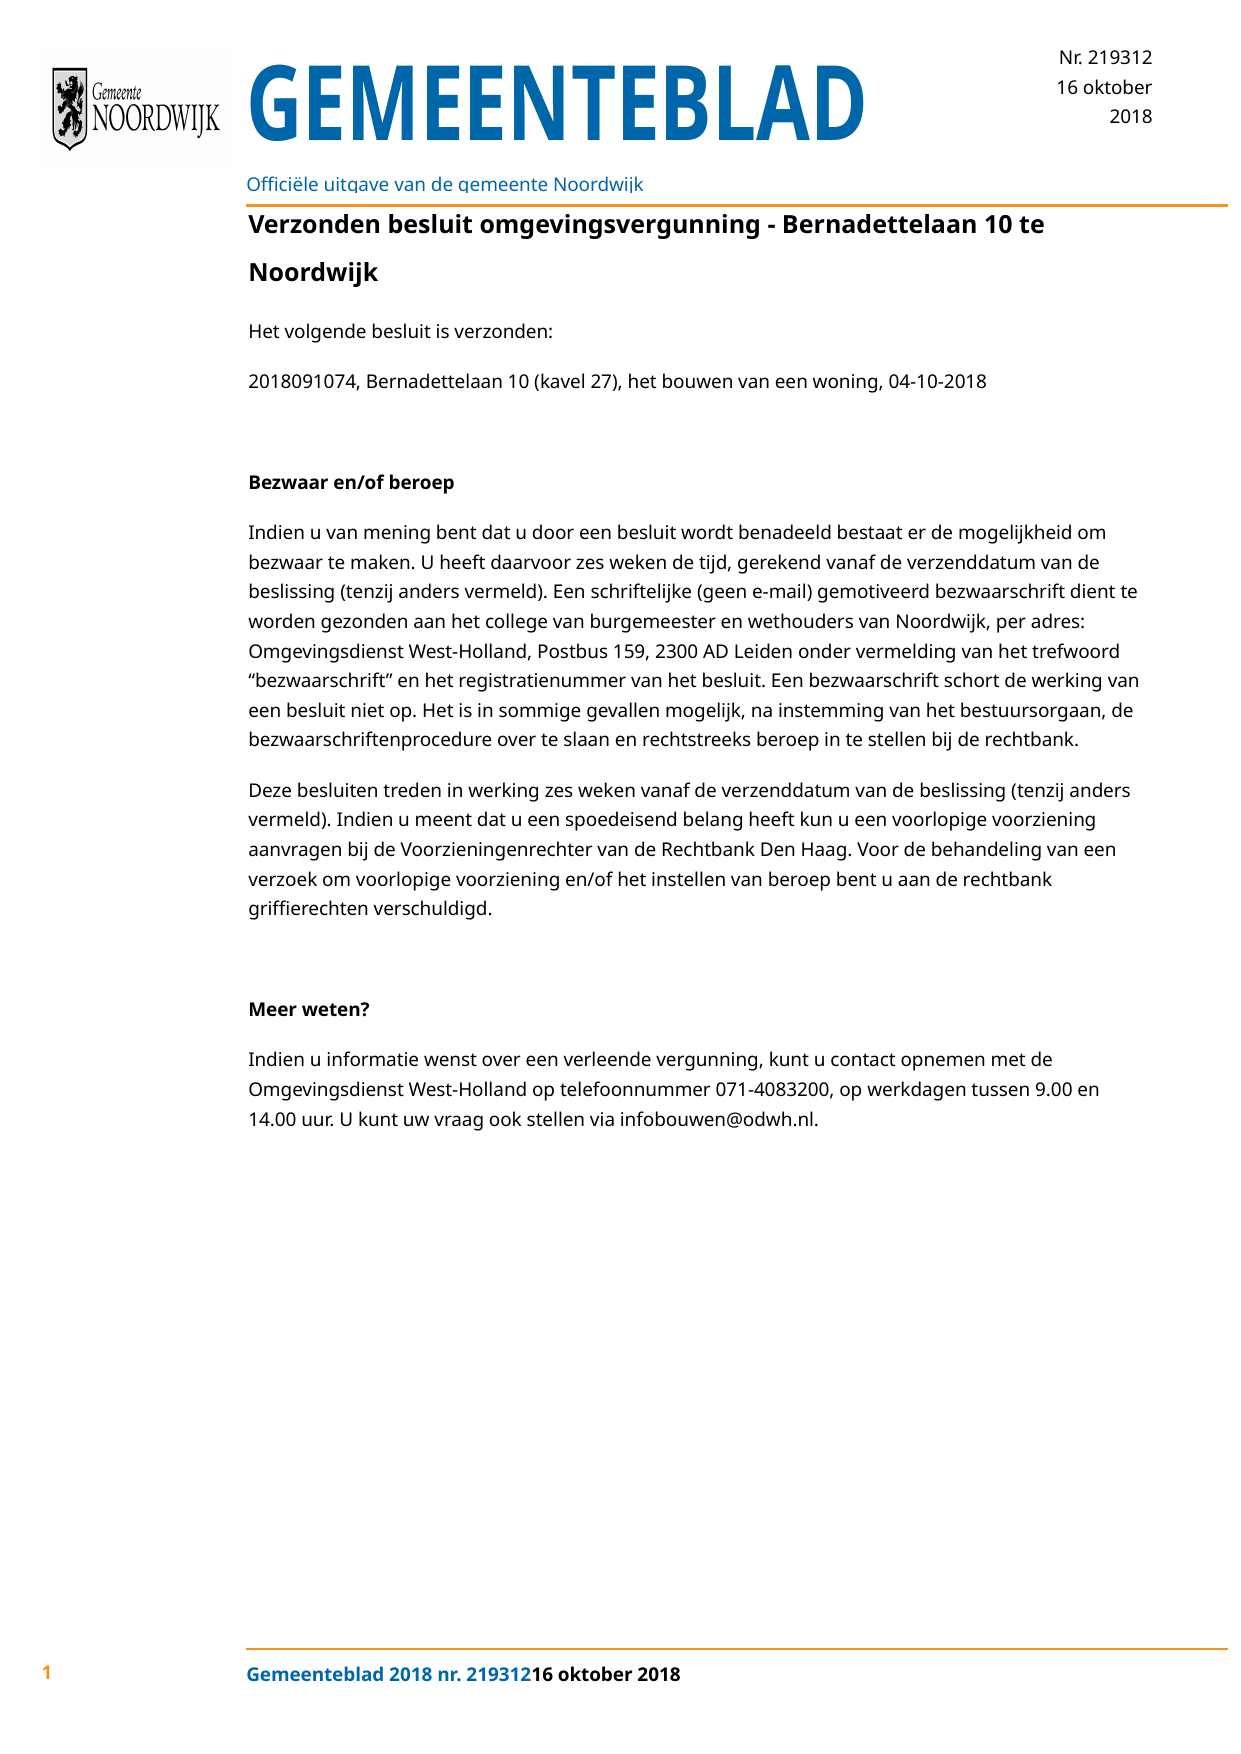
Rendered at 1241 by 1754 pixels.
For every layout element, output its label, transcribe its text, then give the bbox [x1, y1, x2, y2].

text Deze besluiten treden in werking zes weken vanaf de verzenddatum van de beslissing (tenzij anders vermeld). Indien u meent dat u een spoedeisend belang heeft kun u een voorlopige voorziening aanvragen bij de Voorzieningenrechter van de Rechtbank Den Haag. Voor de behandeling van een verzoek om voorlopige voorziening en/of het instellen van beroep bent u aan de rechtbank griffierechten verschuldigd. [248, 777, 1152, 921]
text Bezwaar en/of beroep [248, 469, 1152, 495]
text Indien u van mening bent dat u door een besluit wordt benadeeld bestaat er de mogelijkheid om bezwaar te maken. U heeft daarvoor zes weken de tijd, gerekend vanaf de verzenddatum van de beslissing (tenzij anders vermeld). Een schriftelijke (geen e-mail) gemotiveerd bezwaarschrift dient te worden gezonden aan het college van burgemeester en wethouders van Noordwijk, per adres: Omgevingsdienst West-Holland, Postbus 159, 2300 AD Leiden onder vermelding van het trefwoord “bezwaarschrift” en het registratienummer van het besluit. Een bezwaarschrift schort de werking van een besluit niet op. Het is in sommige gevallen mogelijk, na instemming van het bestuursorgaan, de bezwaarschriftenprocedure over te slaan en rechtstreeks beroep in te stellen bij de rechtbank. [248, 519, 1152, 752]
text 2018091074, Bernadettelaan 10 (kavel 27), het bouwen van een woning, 04-10-2018 [248, 368, 1152, 394]
picture [41, 47, 231, 172]
text Indien u informatie wenst over een verleende vergunning, kunt u contact opnemen met de Omgevingsdienst West-Holland op telefoonnummer 071-4083200, op werkdagen tussen 9.00 en 14.00 uur. U kunt uw vraag ook stellen via infobouwen@odwh.nl. [248, 1047, 1152, 1132]
text Meer weten? [248, 996, 1152, 1022]
text Het volgende besluit is verzonden: [248, 318, 1152, 344]
text Verzonden besluit omgevingsvergunning - Bernadettelaan 10 te Noordwijk [248, 207, 1152, 288]
